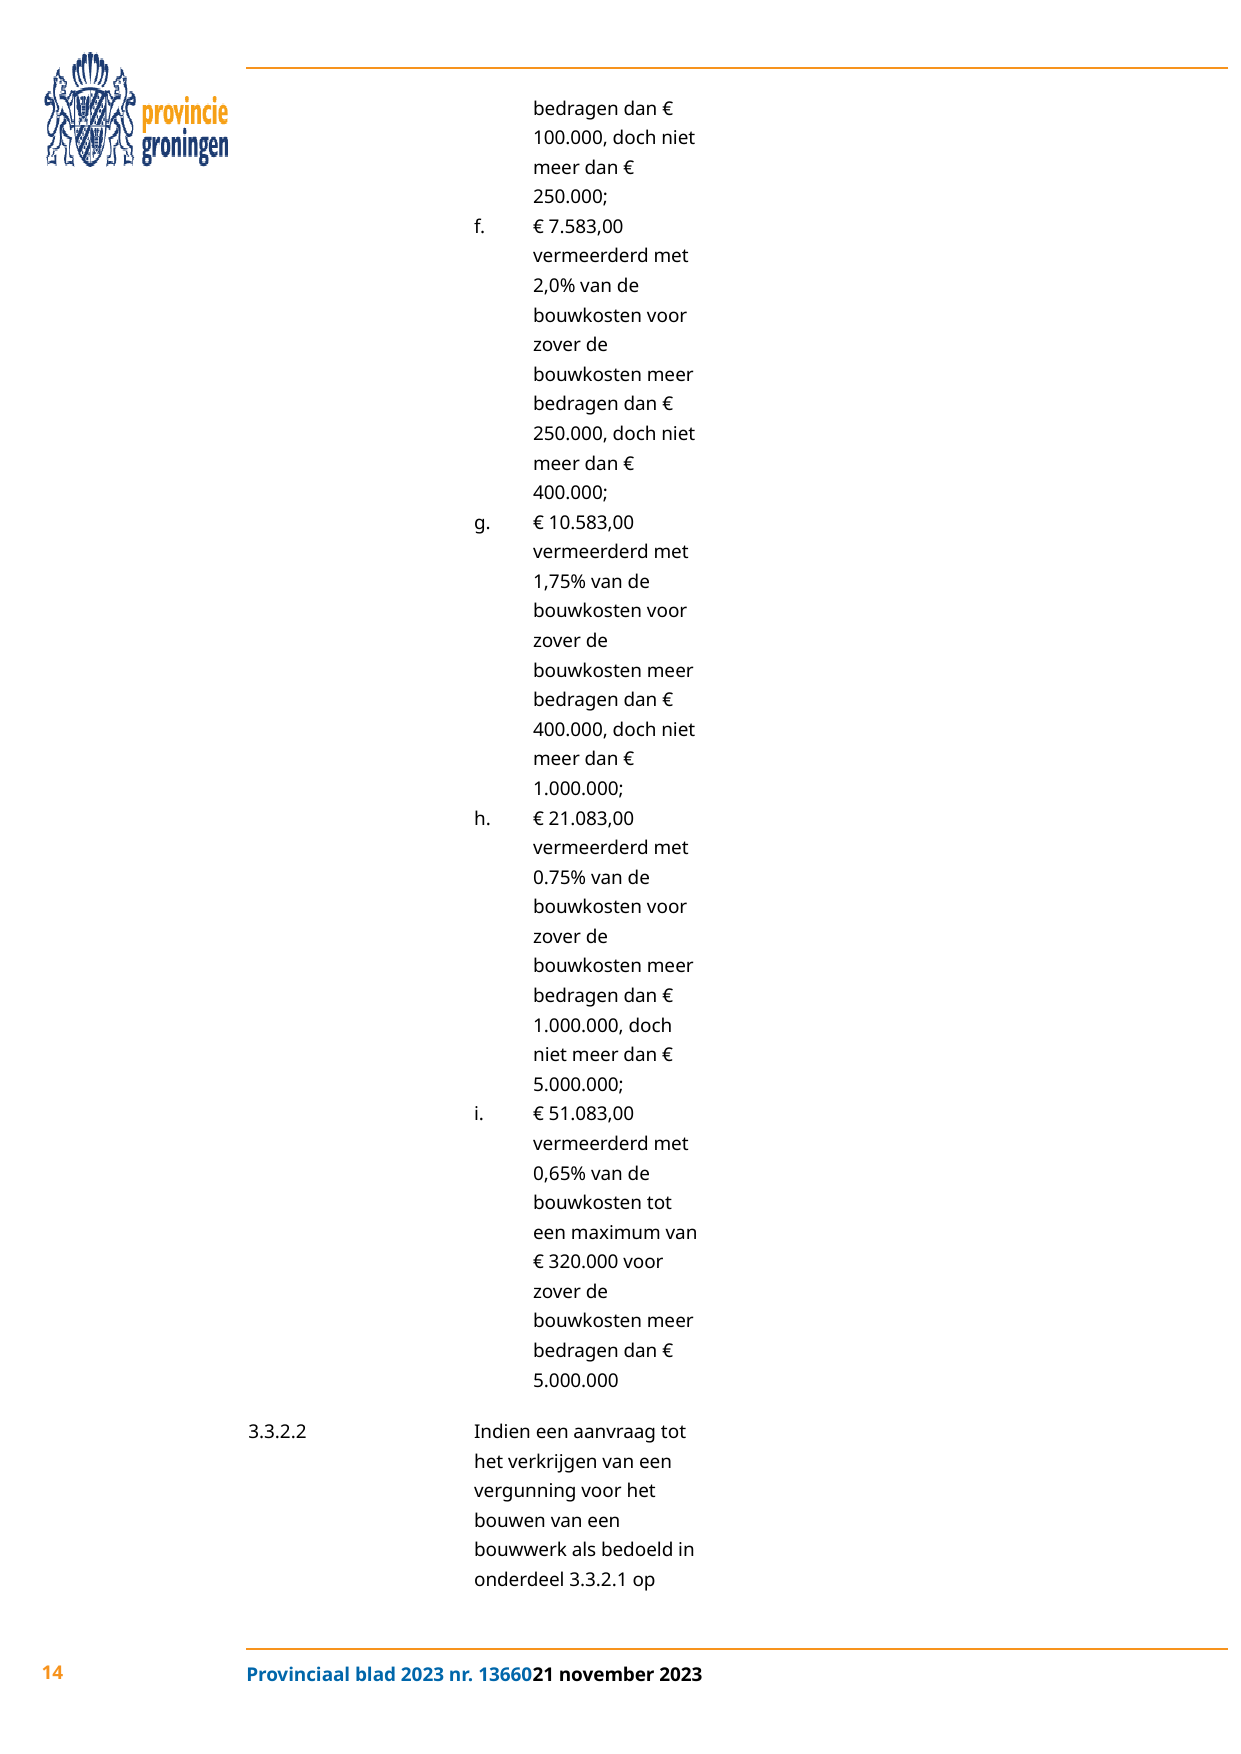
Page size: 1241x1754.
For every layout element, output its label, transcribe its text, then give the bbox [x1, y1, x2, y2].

table_cell [926, 1418, 1152, 1592]
table_cell [700, 1418, 926, 1592]
table_cell [700, 1393, 926, 1418]
table_cell [474, 1393, 700, 1418]
table_cell [248, 1393, 474, 1418]
table_cell Indien een aanvraag tot het verkrijgen van een vergunning voor het bouwen van een bouwwerk als bedoeld in onderdeel 3.3.2.1 op [474, 1418, 700, 1592]
table_cell [926, 95, 1152, 1393]
table_cell [700, 95, 926, 1393]
picture [41, 47, 231, 172]
table_cell 3.3.2.2 [248, 1418, 474, 1592]
table_cell [248, 95, 474, 1393]
table_cell [926, 1393, 1152, 1418]
table_cell bedragen dan € 100.000, doch niet meer dan € 250.000; € 7.583,00 vermeerderd met 2,0% van de bouwkosten voor zover de bouwkosten meer bedragen dan € 250.000, doch niet meer dan € 400.000; € 10.583,00 vermeerderd met 1,75% van de bouwkosten voor zover de bouwkosten meer bedragen dan € 400.000, doch niet meer dan € 1.000.000; € 21.083,00 vermeerderd met 0.75% van de bouwkosten voor zover de bouwkosten meer bedragen dan € 1.000.000, doch niet meer dan € 5.000.000; € 51.083,00 vermeerderd met 0,65% van de bouwkosten tot een maximum van € 320.000 voor zover de bouwkosten meer bedragen dan € 5.000.000 [474, 95, 700, 1393]
